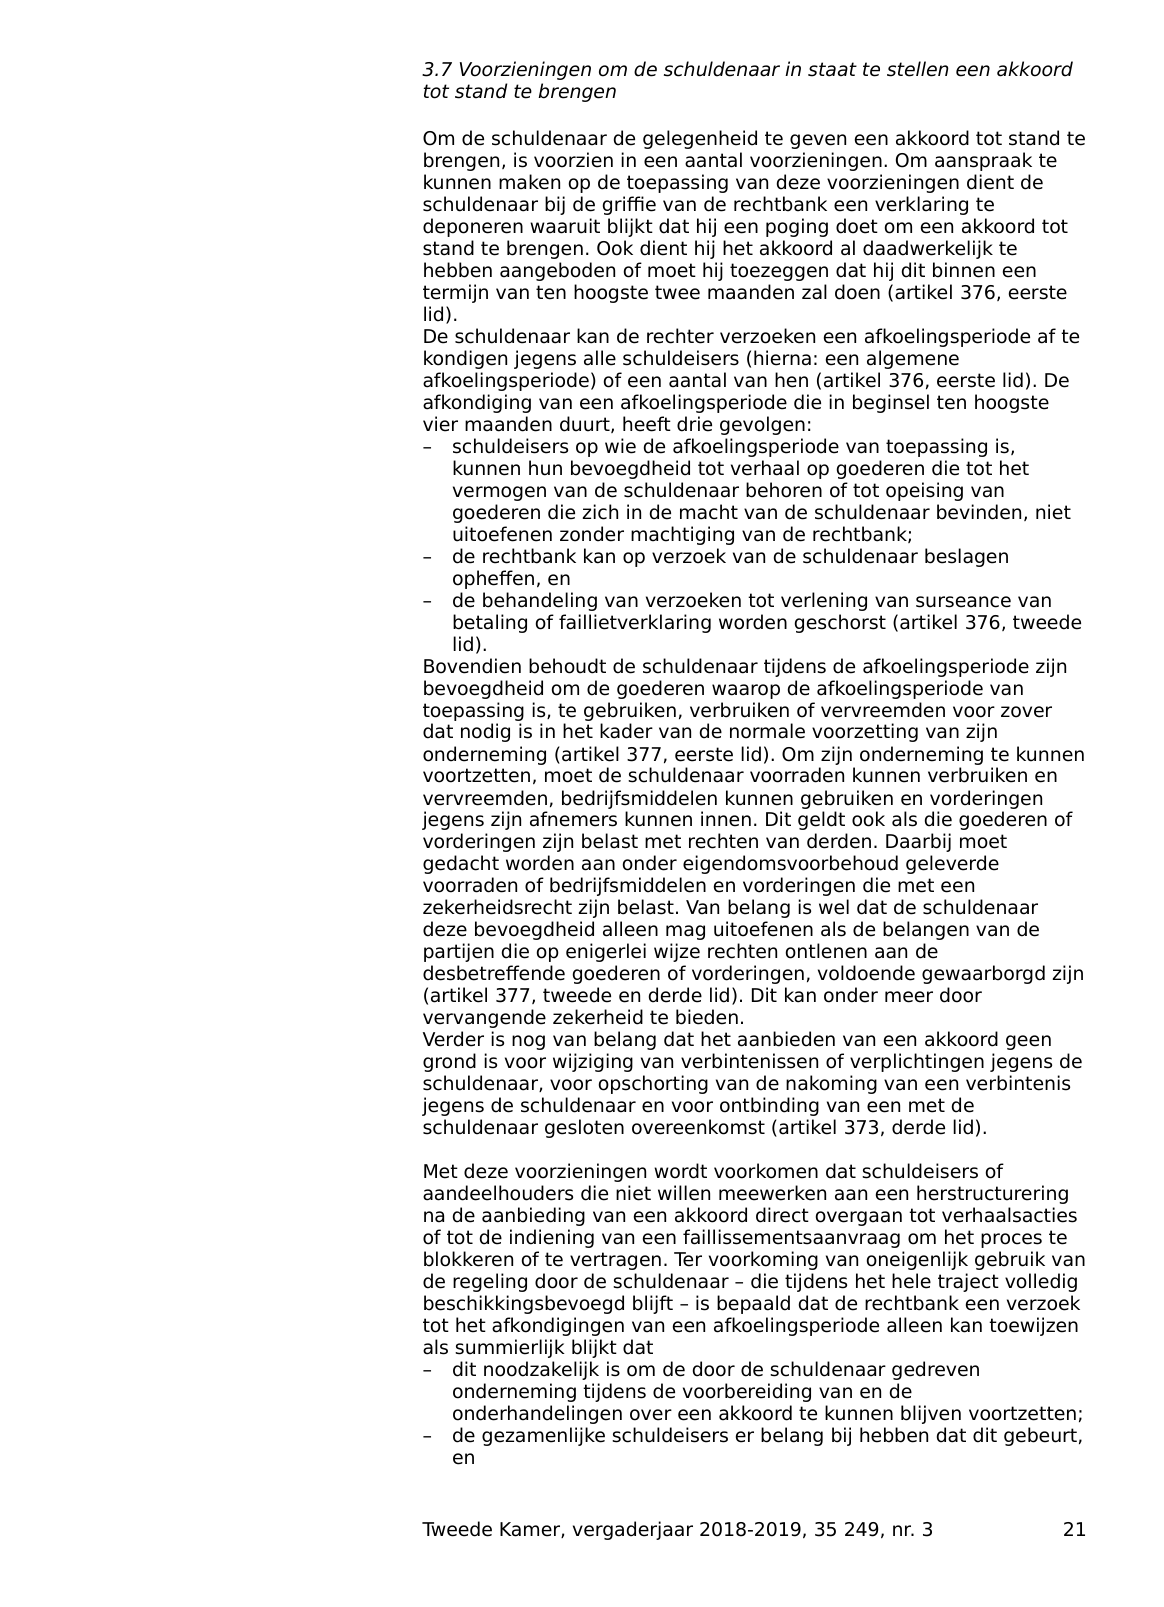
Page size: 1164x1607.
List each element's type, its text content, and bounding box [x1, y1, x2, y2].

text – de behandeling van verzoeken tot verlening van surseance van betaling of faillietverklaring worden geschorst (artikel 376, tweede lid). [422, 589, 1087, 656]
text – dit noodzakelijk is om de door de schuldenaar gedreven onderneming tijdens de voorbereiding van en de onderhandelingen over een akkoord te kunnen blijven voortzetten; [422, 1359, 1087, 1425]
text – de gezamenlijke schuldeisers er belang bij hebben dat dit gebeurt, en [422, 1425, 1087, 1469]
text De schuldenaar kan de rechter verzoeken een afkoelingsperiode af te kondigen jegens alle schuldeisers (hierna: een algemene afkoelingsperiode) of een aantal van hen (artikel 376, eerste lid). De afkondiging van een afkoelingsperiode die in beginsel ten hoogste vier maanden duurt, heeft drie gevolgen: [422, 326, 1087, 436]
text Bovendien behoudt de schuldenaar tijdens de afkoelingsperiode zijn bevoegdheid om de goederen waarop de afkoelingsperiode van toepassing is, te gebruiken, verbruiken of vervreemden voor zover dat nodig is in het kader van de normale voorzetting van zijn onderneming (artikel 377, eerste lid). Om zijn onderneming te kunnen voortzetten, moet de schuldenaar voorraden kunnen verbruiken en vervreemden, bedrijfsmiddelen kunnen gebruiken en vorderingen jegens zijn afnemers kunnen innen. Dit geldt ook als die goederen of vorderingen zijn belast met rechten van derden. Daarbij moet gedacht worden aan onder eigendomsvoorbehoud geleverde voorraden of bedrijfsmiddelen en vorderingen die met een zekerheidsrecht zijn belast. Van belang is wel dat de schuldenaar deze bevoegdheid alleen mag uitoefenen als de belangen van de partijen die op enigerlei wijze rechten ontlenen aan de desbetreffende goederen of vorderingen, voldoende gewaarborgd zijn (artikel 377, tweede en derde lid). Dit kan onder meer door vervangende zekerheid te bieden. [422, 656, 1087, 1029]
text Om de schuldenaar de gelegenheid te geven een akkoord tot stand te brengen, is voorzien in een aantal voorzieningen. Om aanspraak te kunnen maken op de toepassing van deze voorzieningen dient de schuldenaar bij de griffie van de rechtbank een verklaring te deponeren waaruit blijkt dat hij een poging doet om een akkoord tot stand te brengen. Ook dient hij het akkoord al daadwerkelijk te hebben aangeboden of moet hij toezeggen dat hij dit binnen een termijn van ten hoogste twee maanden zal doen (artikel 376, eerste lid). [422, 128, 1087, 326]
text Verder is nog van belang dat het aanbieden van een akkoord geen grond is voor wijziging van verbintenissen of verplichtingen jegens de schuldenaar, voor opschorting van de nakoming van een verbintenis jegens de schuldenaar en voor ontbinding van een met de schuldenaar gesloten overeenkomst (artikel 373, derde lid). [422, 1029, 1087, 1139]
text Met deze voorzieningen wordt voorkomen dat schuldeisers of aandeelhouders die niet willen meewerken aan een herstructurering na de aanbieding van een akkoord direct overgaan tot verhaalsacties of tot de indiening van een faillissementsaanvraag om het proces te blokkeren of te vertragen. Ter voorkoming van oneigenlijk gebruik van de regeling door de schuldenaar – die tijdens het hele traject volledig beschikkingsbevoegd blijft – is bepaald dat de rechtbank een verzoek tot het afkondigingen van een afkoelingsperiode alleen kan toewijzen als summierlijk blijkt dat [422, 1161, 1087, 1359]
text – de rechtbank kan op verzoek van de schuldenaar beslagen opheffen, en [422, 546, 1087, 589]
text – schuldeisers op wie de afkoelingsperiode van toepassing is, kunnen hun bevoegdheid tot verhaal op goederen die tot het vermogen van de schuldenaar behoren of tot opeising van goederen die zich in de macht van de schuldenaar bevinden, niet uitoefenen zonder machtiging van de rechtbank; [422, 436, 1087, 546]
subtitle 3.7 Voorzieningen om de schuldenaar in staat te stellen een akkoord tot stand te brengen [422, 59, 1087, 103]
